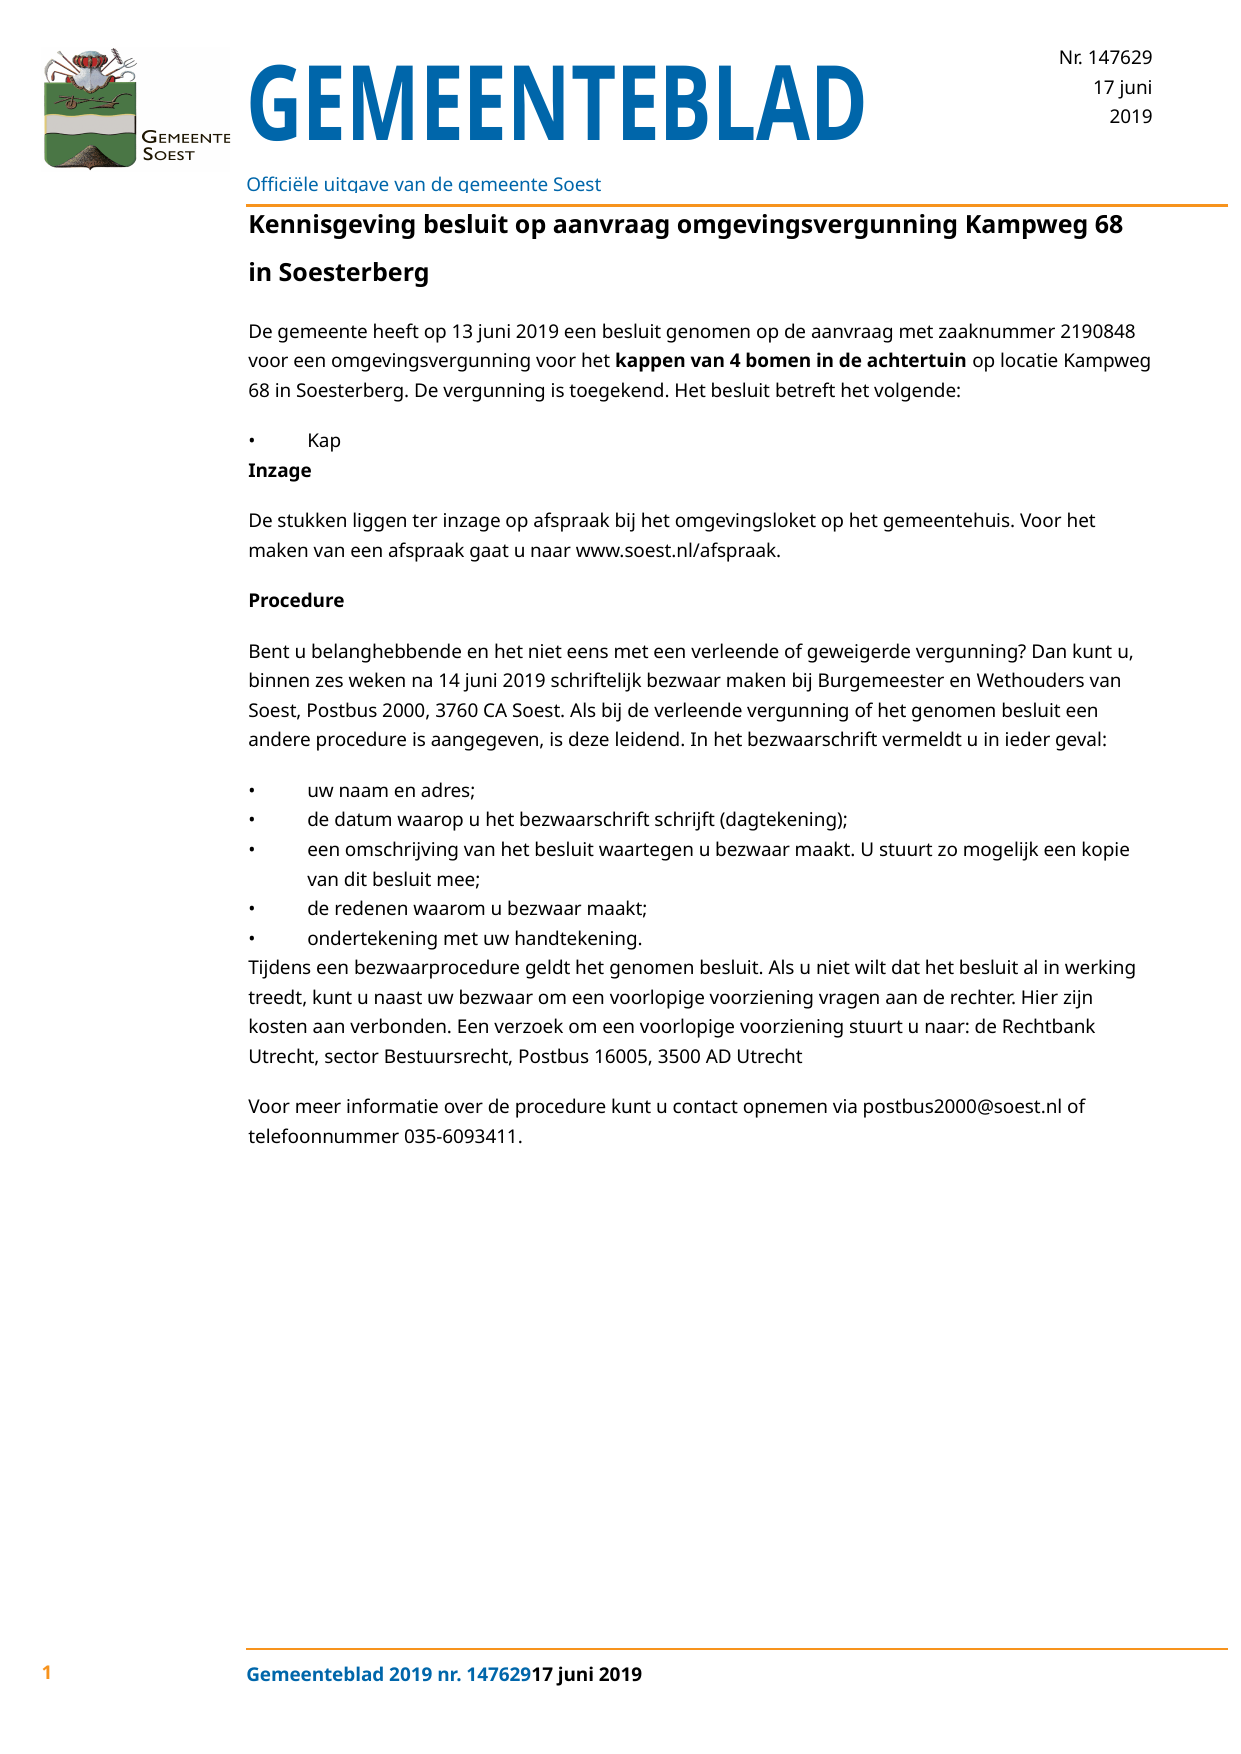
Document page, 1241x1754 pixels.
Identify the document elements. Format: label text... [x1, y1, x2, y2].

list een omschrijving van het besluit waartegen u bezwaar maakt. U stuurt zo mogelijk een kopie van dit besluit mee; [248, 836, 1152, 892]
picture [41, 47, 231, 172]
text De stukken liggen ter inzage op afspraak bij het omgevingsloket op het gemeentehuis. Voor het maken van een afspraak gaat u naar www.soest.nl/afspraak. [248, 507, 1152, 563]
list de datum waarop u het bezwaarschrift schrijft (dagtekening); [248, 807, 1152, 832]
list ondertekening met uw handtekening. [248, 925, 1152, 951]
text Kennisgeving besluit op aanvraag omgevingsvergunning Kampweg 68 in Soesterberg [248, 207, 1152, 288]
text Bent u belanghebbende en het niet eens met een verleende of geweigerde vergunning? Dan kunt u, binnen zes weken na 14 juni 2019 schriftelijk bezwaar maken bij Burgemeester en Wethouders van Soest, Postbus 2000, 3760 CA Soest. Als bij de verleende vergunning of het genomen besluit een andere procedure is aangegeven, is deze leidend. In het bezwaarschrift vermeldt u in ieder geval: [248, 638, 1152, 752]
list Kap [248, 427, 1152, 453]
text Tijdens een bezwaarprocedure geldt het genomen besluit. Als u niet wilt dat het besluit al in werking treedt, kunt u naast uw bezwaar om een voorlopige voorziening vragen aan de rechter. Hier zijn kosten aan verbonden. Een verzoek om een voorlopige voorziening stuurt u naar: de Rechtbank Utrecht, sector Bestuursrecht, Postbus 16005, 3500 AD Utrecht [248, 954, 1152, 1069]
text Voor meer informatie over de procedure kunt u contact opnemen via postbus2000@soest.nl of telefoonnummer 035-6093411. [248, 1094, 1152, 1149]
text Procedure [248, 587, 1152, 613]
text De gemeente heeft op 13 juni 2019 een besluit genomen op de aanvraag met zaaknummer 2190848 voor een omgevingsvergunning voor het kappen van 4 bomen in de achtertuin op locatie Kampweg 68 in Soesterberg. De vergunning is toegekend. Het besluit betreft het volgende: [248, 318, 1152, 403]
list de redenen waarom u bezwaar maakt; [248, 895, 1152, 921]
list uw naam en adres; [248, 777, 1152, 803]
text Inzage [248, 457, 1152, 483]
